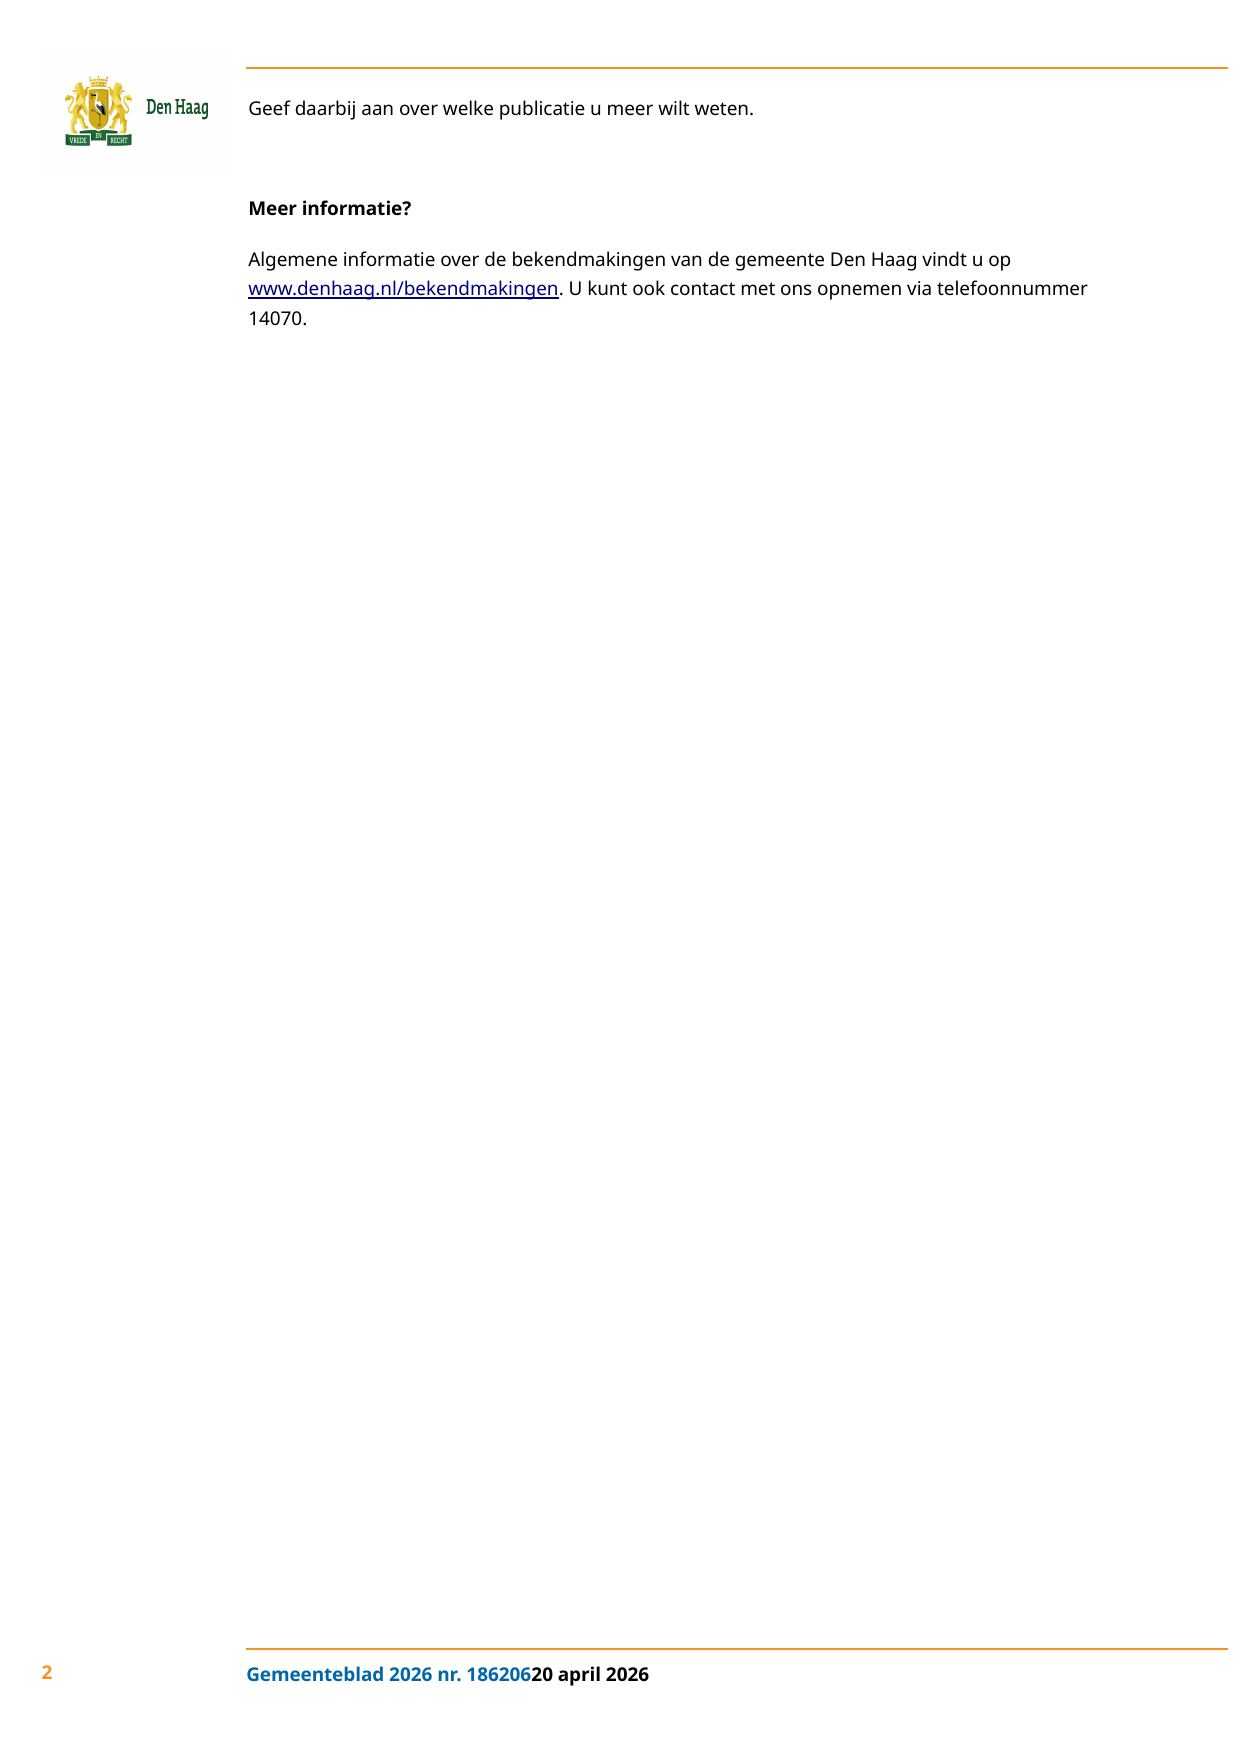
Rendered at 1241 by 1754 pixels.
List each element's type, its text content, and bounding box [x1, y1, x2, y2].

text Algemene informatie over de bekendmakingen van de gemeente Den Haag vindt u op www.denhaag.nl/bekendmakingen. U kunt ook contact met ons opnemen via telefoonnummer 14070. [248, 246, 1152, 331]
text Geef daarbij aan over welke publicatie u meer wilt weten. [248, 95, 1152, 121]
picture [41, 47, 231, 172]
text Meer informatie? [248, 196, 1152, 221]
